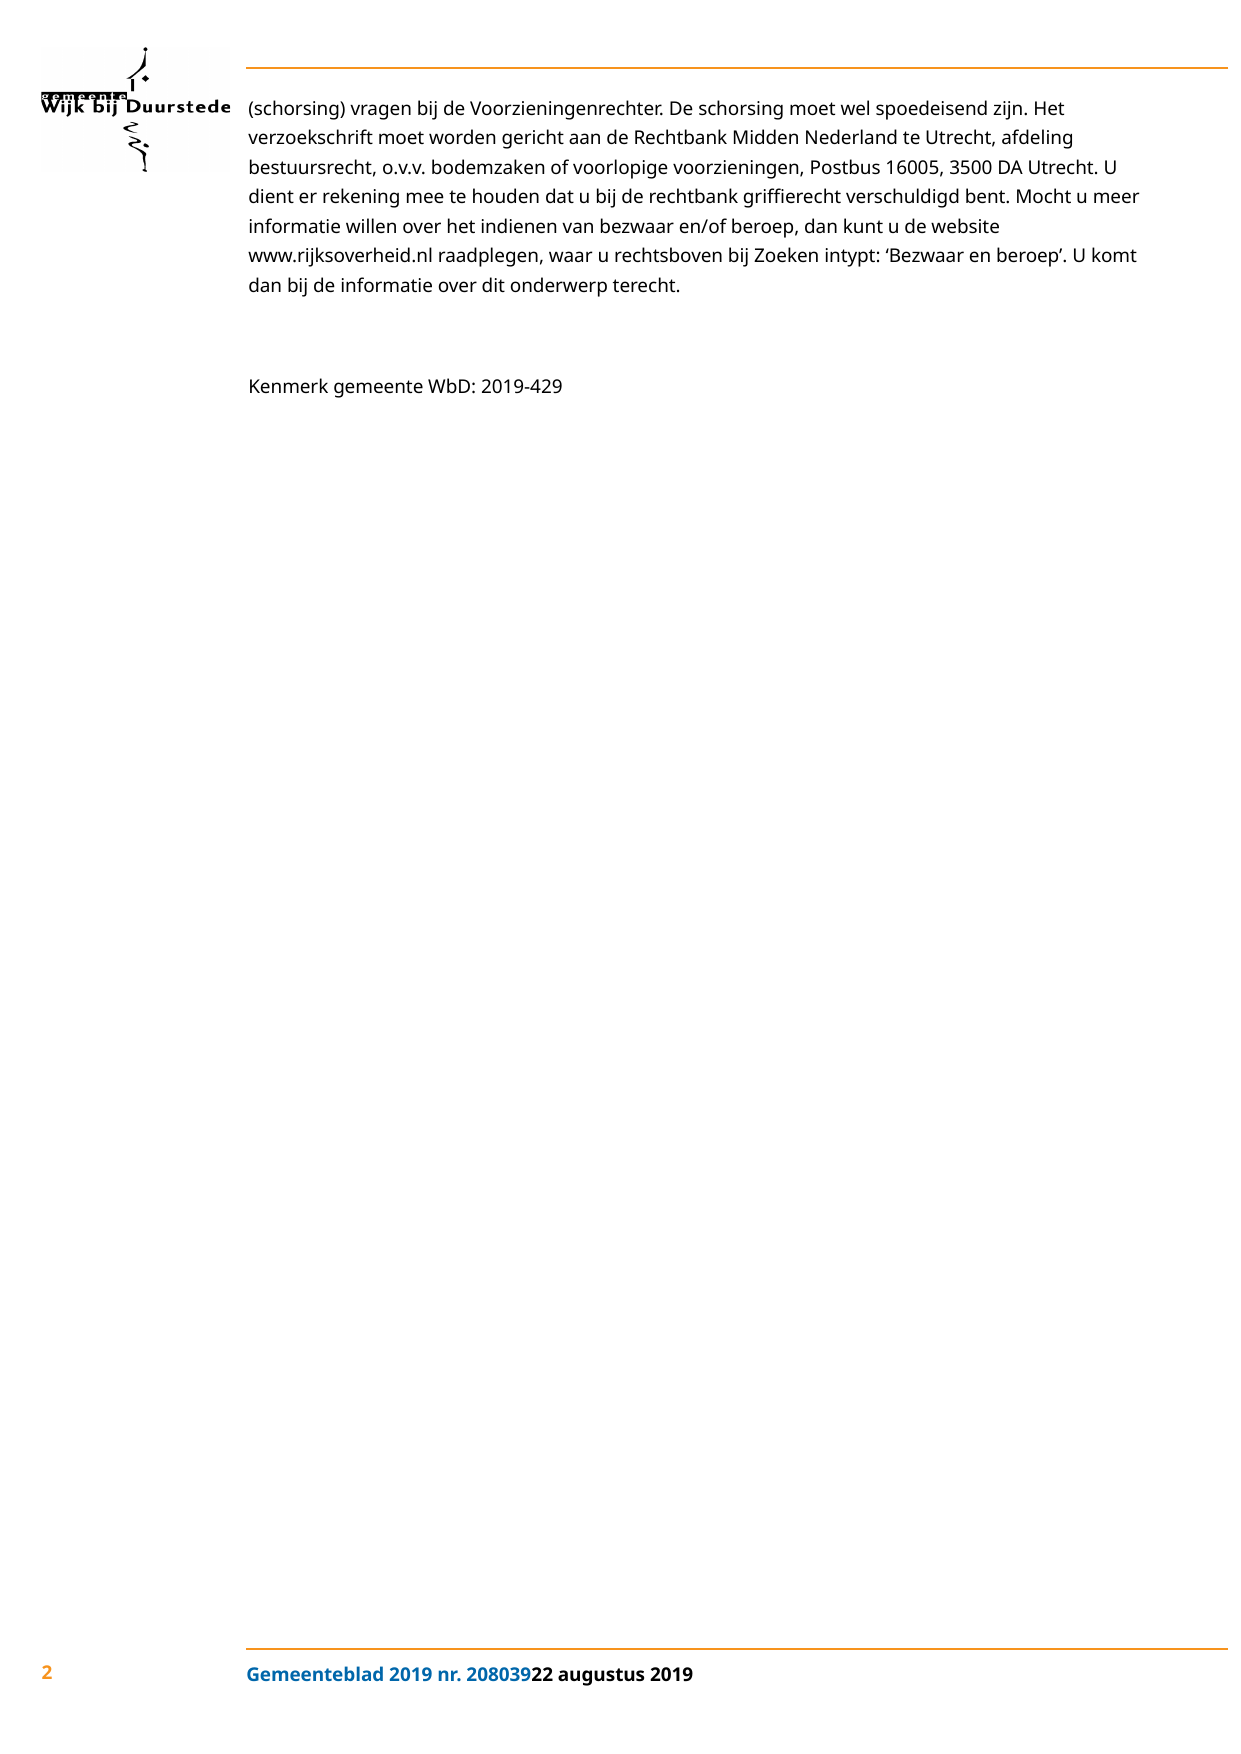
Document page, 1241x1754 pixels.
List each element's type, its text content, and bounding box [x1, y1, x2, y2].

picture [41, 47, 231, 172]
text Kenmerk gemeente WbD: 2019-429 [248, 373, 1152, 399]
text (schorsing) vragen bij de Voorzieningenrechter. De schorsing moet wel spoedeisend zijn. Het verzoekschrift moet worden gericht aan de Rechtbank Midden Nederland te Utrecht, afdeling bestuursrecht, o.v.v. bodemzaken of voorlopige voorzieningen, Postbus 16005, 3500 DA Utrecht. U dient er rekening mee te houden dat u bij de rechtbank griffierecht verschuldigd bent. Mocht u meer informatie willen over het indienen van bezwaar en/of beroep, dan kunt u de website www.rijksoverheid.nl raadplegen, waar u rechtsboven bij Zoeken intypt: ‘Bezwaar en beroep’. U komt dan bij de informatie over dit onderwerp terecht. [248, 95, 1152, 298]
